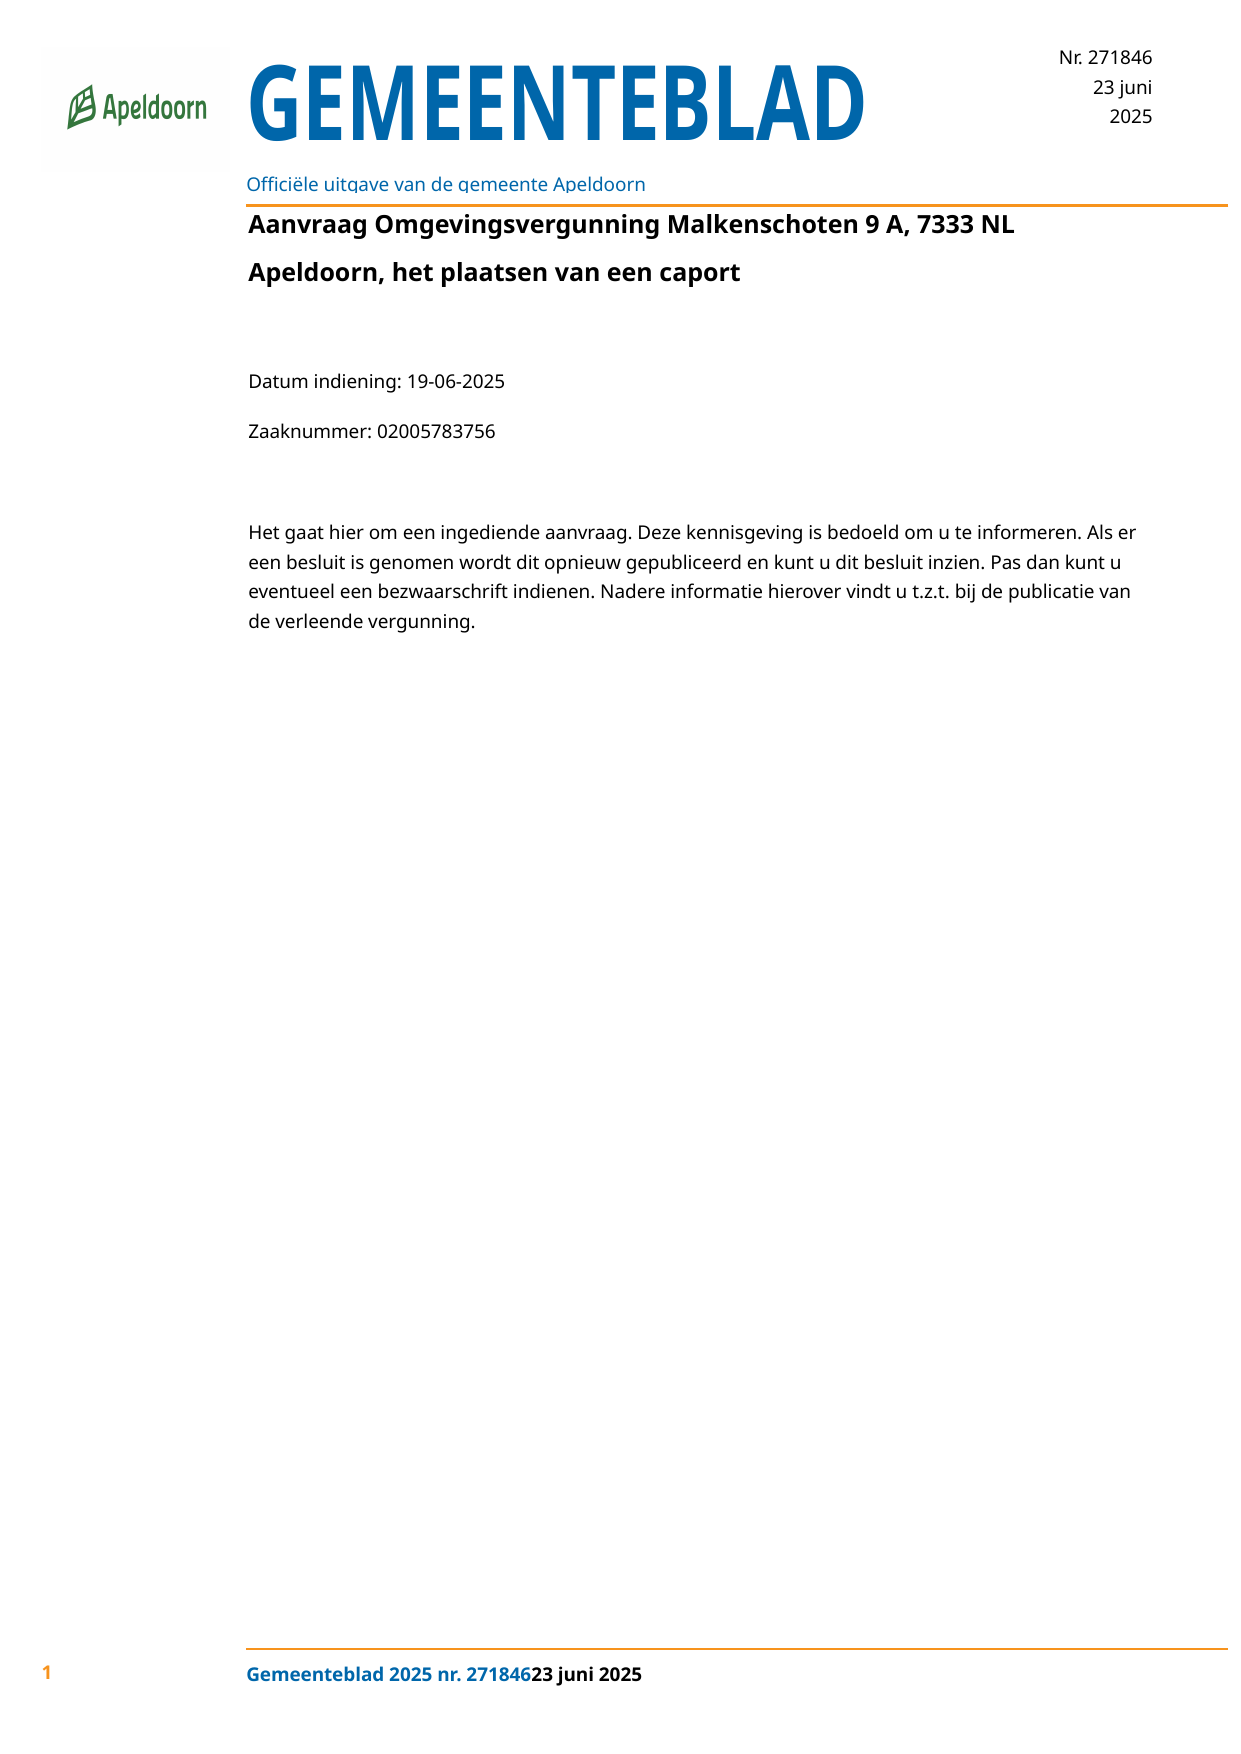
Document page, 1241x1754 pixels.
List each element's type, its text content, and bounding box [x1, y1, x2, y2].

picture [41, 47, 231, 172]
text Aanvraag Omgevingsvergunning Malkenschoten 9 A, 7333 NL Apeldoorn, het plaatsen van een caport [248, 207, 1152, 288]
text Zaaknummer: 02005783756 [248, 419, 1152, 444]
text Het gaat hier om een ingediende aanvraag. Deze kennisgeving is bedoeld om u te informeren. Als er een besluit is genomen wordt dit opnieuw gepubliceerd en kunt u dit besluit inzien. Pas dan kunt u eventueel een bezwaarschrift indienen. Nadere informatie hierover vindt u t.z.t. bij de publicatie van de verleende vergunning. [248, 519, 1152, 634]
text Datum indiening: 19-06-2025 [248, 368, 1152, 394]
